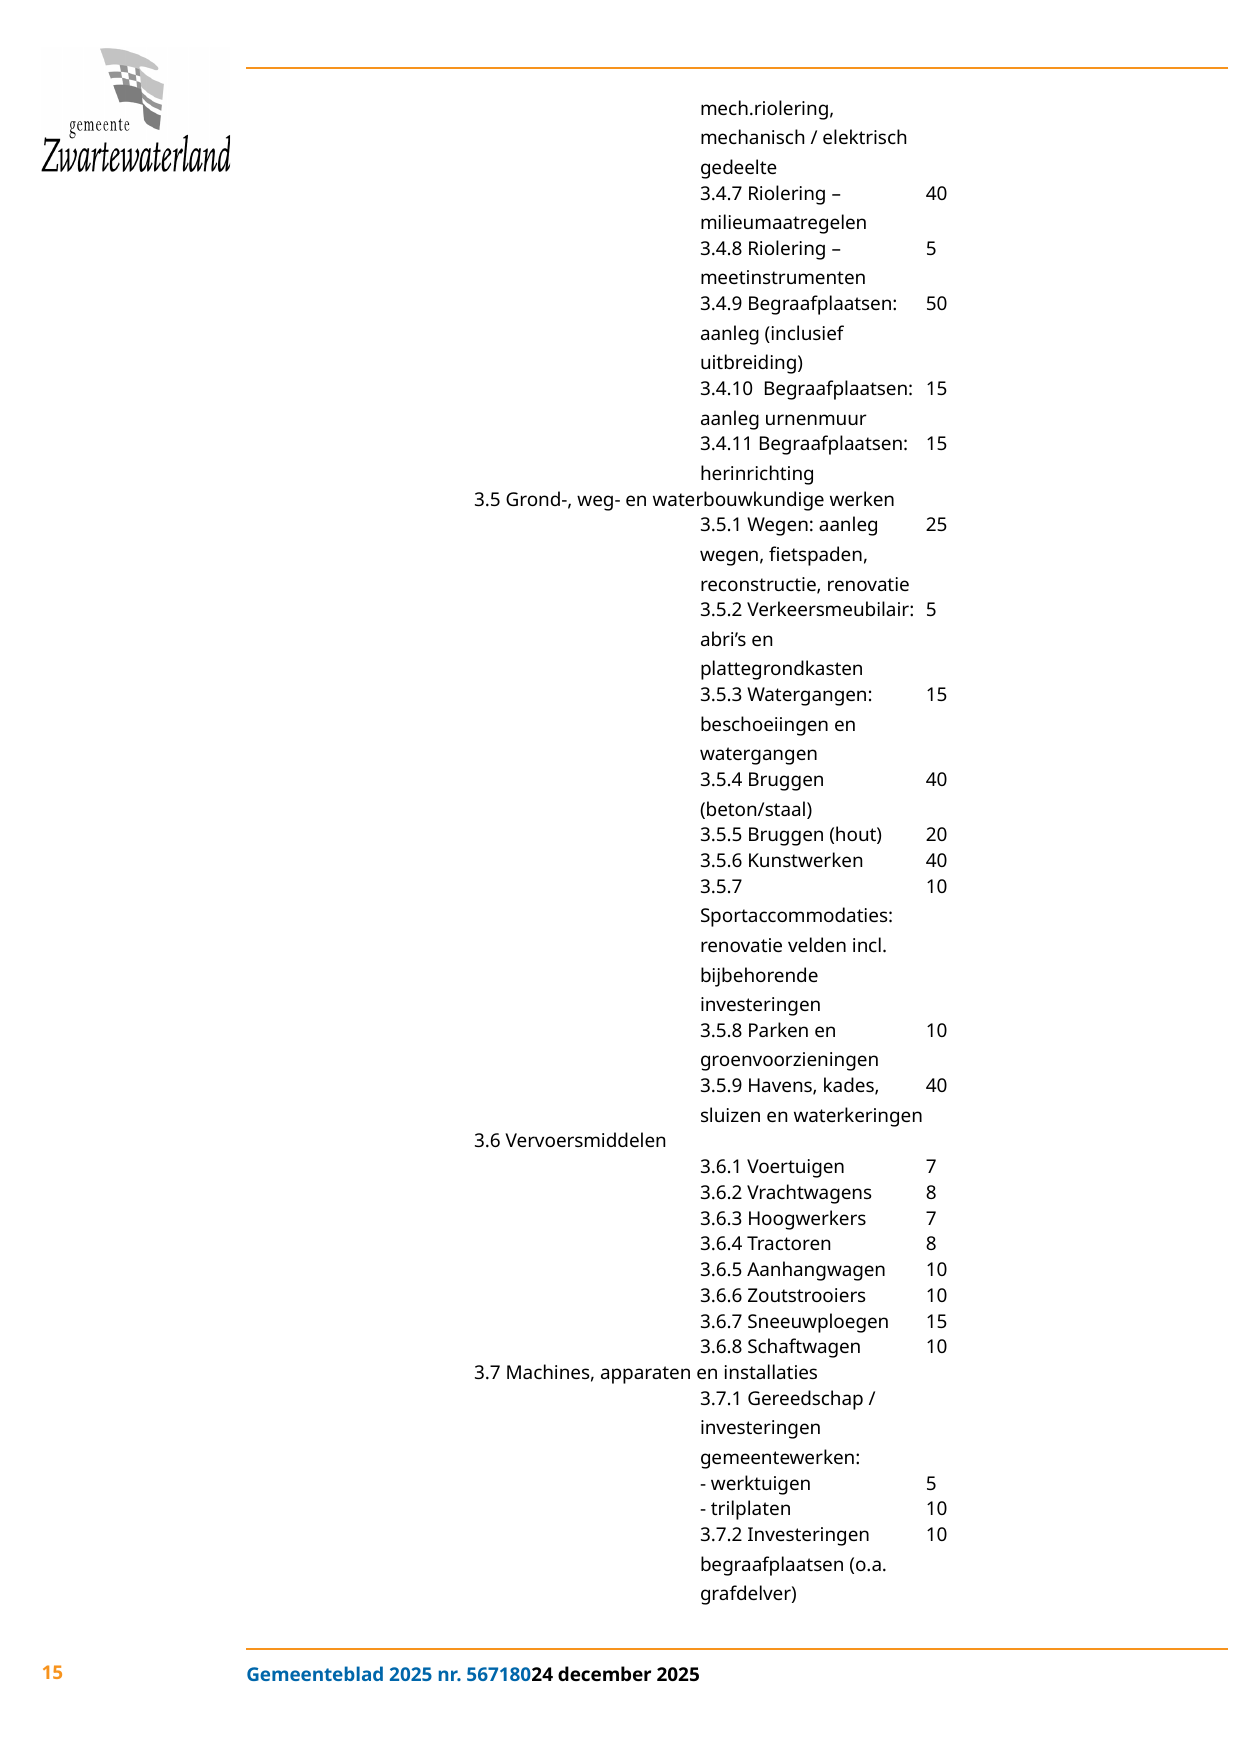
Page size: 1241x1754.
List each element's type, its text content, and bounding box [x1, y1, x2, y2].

table_cell 40 [926, 1073, 1152, 1128]
table_cell [474, 1385, 700, 1470]
table_cell [248, 1231, 474, 1256]
table_cell 8 [926, 1179, 1152, 1205]
table_cell [474, 180, 700, 235]
table_cell [474, 1073, 700, 1128]
table_cell 3.5.9 Havens, kades, sluizen en waterkeringen [700, 1073, 926, 1128]
table_cell [474, 235, 700, 290]
table_cell 3.4.7 Riolering – milieumaatregelen [700, 180, 926, 235]
table_cell [474, 1205, 700, 1231]
table_cell [926, 1385, 1152, 1470]
table_cell 10 [926, 1521, 1152, 1606]
table_cell 10 [926, 873, 1152, 1017]
table_cell [248, 1205, 474, 1231]
table_cell 3.6.8 Schaftwagen [700, 1334, 926, 1359]
table_cell [248, 95, 474, 180]
table_cell - werktuigen [700, 1470, 926, 1496]
picture [41, 47, 231, 172]
table_cell [474, 822, 700, 847]
table_cell [248, 180, 474, 235]
table_cell 15 [926, 431, 1152, 486]
table_cell [474, 1282, 700, 1308]
table_cell [248, 1256, 474, 1282]
table_cell [248, 431, 474, 486]
table_cell 5 [926, 235, 1152, 290]
table_cell [248, 822, 474, 847]
table_cell [474, 375, 700, 431]
table_cell [248, 235, 474, 290]
table_cell 8 [926, 1231, 1152, 1256]
table_cell [474, 1334, 700, 1359]
table_cell [474, 431, 700, 486]
table_cell 3.6.2 Vrachtwagens [700, 1179, 926, 1205]
table_cell 3.5.8 Parken en groenvoorzieningen [700, 1017, 926, 1072]
table_cell [248, 375, 474, 431]
table_cell 3.6.6 Zoutstrooiers [700, 1282, 926, 1308]
table_cell [248, 1334, 474, 1359]
table_cell [474, 1179, 700, 1205]
table_cell 3.6 Vervoersmiddelen [474, 1128, 926, 1153]
table_cell [248, 873, 474, 1017]
table_cell 15 [926, 1308, 1152, 1333]
table_cell 40 [926, 766, 1152, 822]
table_cell [248, 1470, 474, 1496]
table_cell [474, 681, 700, 766]
table_cell 3.7 Machines, apparaten en installaties [474, 1359, 926, 1385]
table_cell [474, 1231, 700, 1256]
table_cell [474, 766, 700, 822]
table_cell [474, 873, 700, 1017]
table_cell 3.5.1 Wegen: aanleg wegen, fietspaden, reconstructie, renovatie [700, 512, 926, 596]
table_cell [248, 1282, 474, 1308]
table_cell 7 [926, 1205, 1152, 1231]
table_cell 3.6.1 Voertuigen [700, 1154, 926, 1179]
table_cell [248, 1496, 474, 1521]
table_cell 3.7.1 Gereedschap / investeringen gemeentewerken: [700, 1385, 926, 1470]
table_cell 3.4.8 Riolering – meetinstrumenten [700, 235, 926, 290]
table_cell [248, 681, 474, 766]
table_cell [474, 1017, 700, 1072]
table_cell 3.4.10 Begraafplaatsen: aanleg urnenmuur [700, 375, 926, 431]
table_cell 3.4.11 Begraafplaatsen: herinrichting [700, 431, 926, 486]
table_cell 3.4.9 Begraafplaatsen: aanleg (inclusief uitbreiding) [700, 290, 926, 375]
table_cell [248, 596, 474, 681]
table_cell [474, 847, 700, 873]
table_cell [474, 1256, 700, 1282]
table_cell [474, 1496, 700, 1521]
table_cell [474, 1154, 700, 1179]
table_cell 15 [926, 681, 1152, 766]
table_cell [474, 1521, 700, 1606]
table_cell 3.6.5 Aanhangwagen [700, 1256, 926, 1282]
table_cell 7 [926, 1154, 1152, 1179]
table_cell 3.6.3 Hoogwerkers [700, 1205, 926, 1231]
table_cell [474, 95, 700, 180]
table_cell [926, 1128, 1152, 1153]
table_cell 3.7.2 Investeringen begraafplaatsen (o.a. grafdelver) [700, 1521, 926, 1606]
table_cell [248, 1017, 474, 1072]
table_cell [248, 1154, 474, 1179]
table_cell [248, 1385, 474, 1470]
table_cell 3.5.4 Bruggen (beton/staal) [700, 766, 926, 822]
table_cell [248, 766, 474, 822]
table_cell [248, 1521, 474, 1606]
table_cell [474, 512, 700, 596]
table_cell - trilplaten [700, 1496, 926, 1521]
table_cell [248, 1073, 474, 1128]
table_cell 50 [926, 290, 1152, 375]
table_cell 3.5.5 Bruggen (hout) [700, 822, 926, 847]
table_cell 10 [926, 1496, 1152, 1521]
table_cell [926, 95, 1152, 180]
table_cell 5 [926, 596, 1152, 681]
table_cell [248, 1359, 474, 1385]
table_cell [248, 1308, 474, 1333]
table_cell [248, 486, 474, 512]
table_cell [926, 486, 1152, 512]
table_cell 40 [926, 180, 1152, 235]
table_cell 10 [926, 1334, 1152, 1359]
table_cell 10 [926, 1256, 1152, 1282]
table_cell 25 [926, 512, 1152, 596]
table_cell [248, 1179, 474, 1205]
table_cell 10 [926, 1017, 1152, 1072]
table_cell [248, 1128, 474, 1153]
table_cell 3.6.7 Sneeuwploegen [700, 1308, 926, 1333]
table_cell [926, 1359, 1152, 1385]
table_cell 3.5.6 Kunstwerken [700, 847, 926, 873]
table_cell 10 [926, 1282, 1152, 1308]
table_cell [248, 512, 474, 596]
table_cell 3.5.7 Sportaccommodaties: renovatie velden incl. bijbehorende investeringen [700, 873, 926, 1017]
table_cell 3.6.4 Tractoren [700, 1231, 926, 1256]
table_cell [474, 1308, 700, 1333]
table_cell [248, 847, 474, 873]
table_cell 15 [926, 375, 1152, 431]
table_cell 20 [926, 822, 1152, 847]
table_cell [474, 290, 700, 375]
table_cell 40 [926, 847, 1152, 873]
table_cell [474, 1470, 700, 1496]
table_cell 3.5.2 Verkeersmeubilair: abri’s en plattegrondkasten [700, 596, 926, 681]
table_cell [474, 596, 700, 681]
table_cell mech.riolering, mechanisch / elektrisch gedeelte [700, 95, 926, 180]
table_cell 3.5 Grond-, weg- en waterbouwkundige werken [474, 486, 926, 512]
table_cell 3.5.3 Watergangen: beschoeiingen en watergangen [700, 681, 926, 766]
table_cell 5 [926, 1470, 1152, 1496]
table_cell [248, 290, 474, 375]
